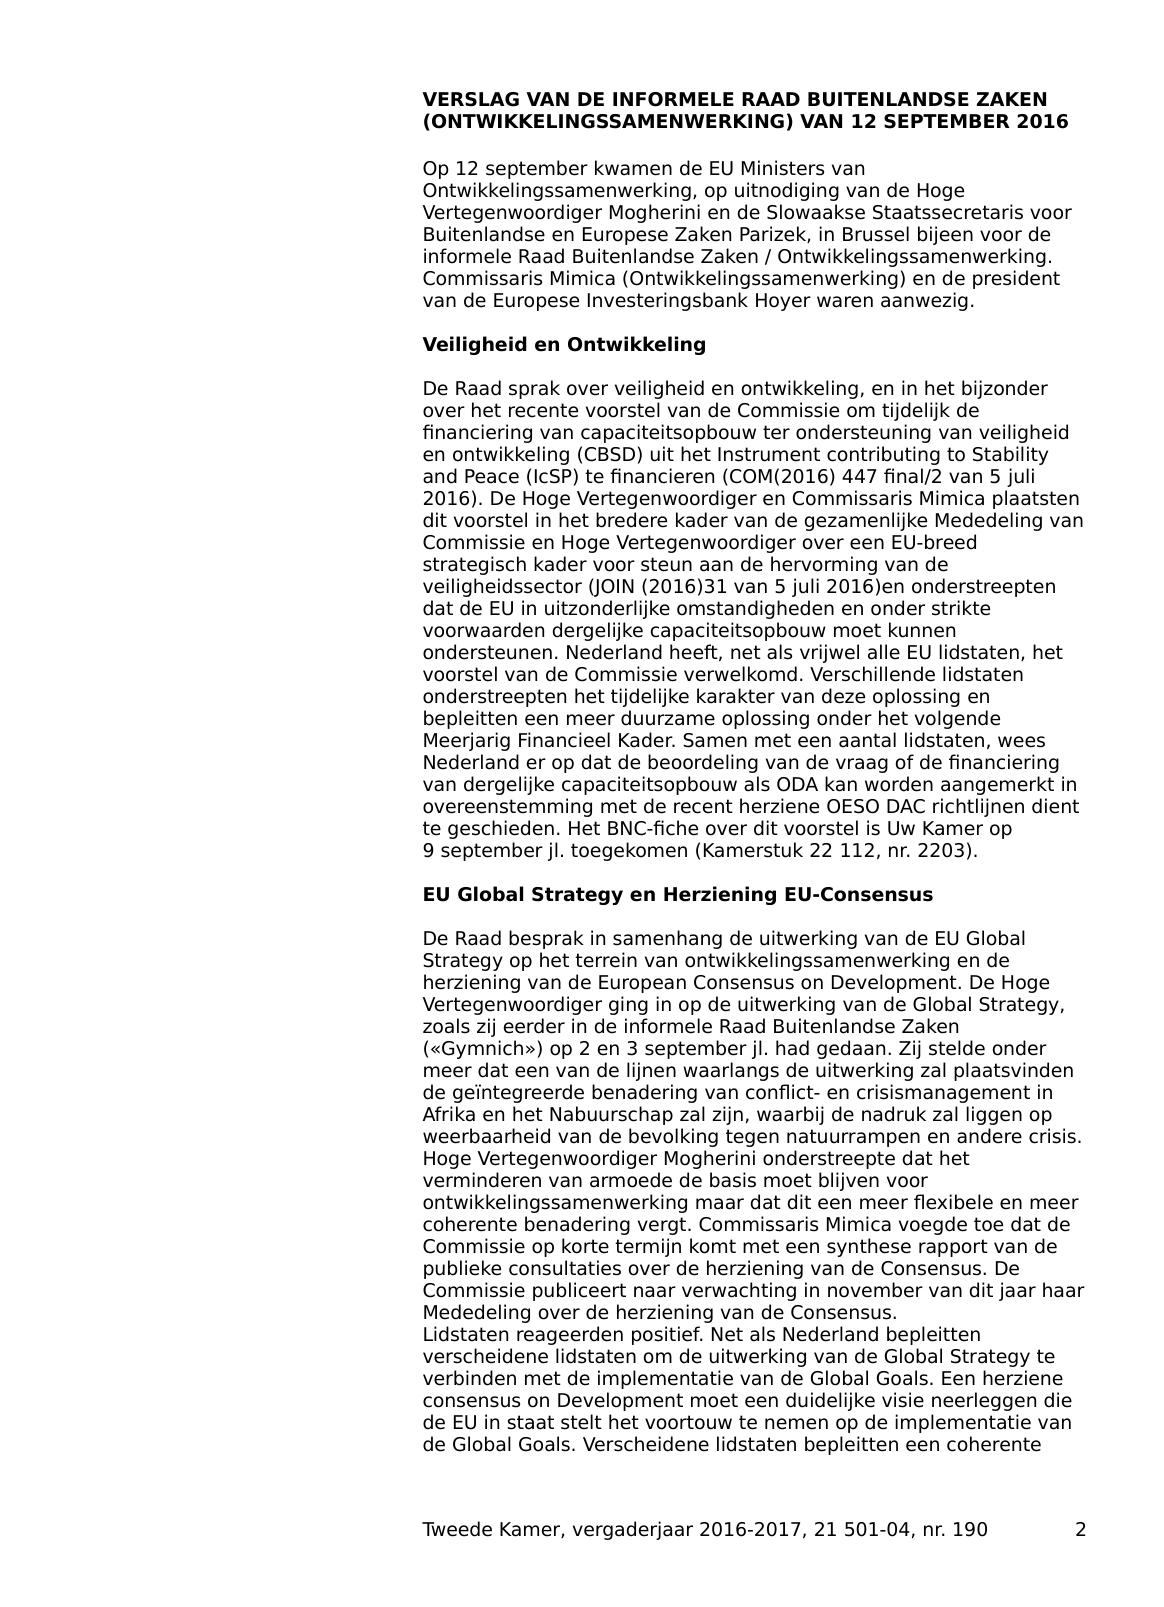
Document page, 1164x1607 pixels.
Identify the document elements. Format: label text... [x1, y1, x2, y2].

subtitle VERSLAG VAN DE INFORMELE RAAD BUITENLANDSE ZAKEN (ONTWIKKELINGSSAMENWERKING) VAN 12 SEPTEMBER 2016 [422, 89, 1087, 133]
subtitle EU Global Strategy en Herziening EU-Consensus [422, 884, 1087, 906]
text De Raad sprak over veiligheid en ontwikkeling, en in het bijzonder over het recente voorstel van de Commissie om tijdelijk de financiering van capaciteitsopbouw ter ondersteuning van veiligheid en ontwikkeling (CBSD) uit het Instrument contributing to Stability and Peace (IcSP) te financieren (COM(2016) 447 final/2 van 5 juli 2016). De Hoge Vertegenwoordiger en Commissaris Mimica plaatsten dit voorstel in het bredere kader van de gezamenlijke Mededeling van Commissie en Hoge Vertegenwoordiger over een EU-breed strategisch kader voor steun aan de hervorming van de veiligheidssector (JOIN (2016)31 van 5 juli 2016)en onderstreepten dat de EU in uitzonderlijke omstandigheden en onder strikte voorwaarden dergelijke capaciteitsopbouw moet kunnen ondersteunen. Nederland heeft, net als vrijwel alle EU lidstaten, het voorstel van de Commissie verwelkomd. Verschillende lidstaten onderstreepten het tijdelijke karakter van deze oplossing en bepleitten een meer duurzame oplossing onder het volgende Meerjarig Financieel Kader. Samen met een aantal lidstaten, wees Nederland er op dat de beoordeling van de vraag of de financiering van dergelijke capaciteitsopbouw als ODA kan worden aangemerkt in overeenstemming met de recent herziene OESO DAC richtlijnen dient te geschieden. Het BNC-fiche over dit voorstel is Uw Kamer op 9 september jl. toegekomen (Kamerstuk 22 112, nr. 2203). [422, 378, 1087, 862]
text Lidstaten reageerden positief. Net als Nederland bepleitten verscheidene lidstaten om de uitwerking van de Global Strategy te verbinden met de implementatie van de Global Goals. Een herziene consensus on Development moet een duidelijke visie neerleggen die de EU in staat stelt het voortouw te nemen op de implementatie van de Global Goals. Verscheidene lidstaten bepleitten een coherente [422, 1324, 1087, 1456]
subtitle Veiligheid en Ontwikkeling [422, 334, 1087, 356]
text De Raad besprak in samenhang de uitwerking van de EU Global Strategy op het terrein van ontwikkelingssamenwerking en de herziening van de European Consensus on Development. De Hoge Vertegenwoordiger ging in op de uitwerking van de Global Strategy, zoals zij eerder in de informele Raad Buitenlandse Zaken («Gymnich») op 2 en 3 september jl. had gedaan. Zij stelde onder meer dat een van de lijnen waarlangs de uitwerking zal plaatsvinden de geïntegreerde benadering van conflict- en crisismanagement in Afrika en het Nabuurschap zal zijn, waarbij de nadruk zal liggen op weerbaarheid van de bevolking tegen natuurrampen en andere crisis. Hoge Vertegenwoordiger Mogherini onderstreepte dat het verminderen van armoede de basis moet blijven voor ontwikkelingssamenwerking maar dat dit een meer flexibele en meer coherente benadering vergt. Commissaris Mimica voegde toe dat de Commissie op korte termijn komt met een synthese rapport van de publieke consultaties over de herziening van de Consensus. De Commissie publiceert naar verwachting in november van dit jaar haar Mededeling over de herziening van de Consensus. [422, 928, 1087, 1324]
text Op 12 september kwamen de EU Ministers van Ontwikkelingssamenwerking, op uitnodiging van de Hoge Vertegenwoordiger Mogherini en de Slowaakse Staatssecretaris voor Buitenlandse en Europese Zaken Parizek, in Brussel bijeen voor de informele Raad Buitenlandse Zaken / Ontwikkelingssamenwerking. Commissaris Mimica (Ontwikkelingssamenwerking) en de president van de Europese Investeringsbank Hoyer waren aanwezig. [422, 158, 1087, 312]
